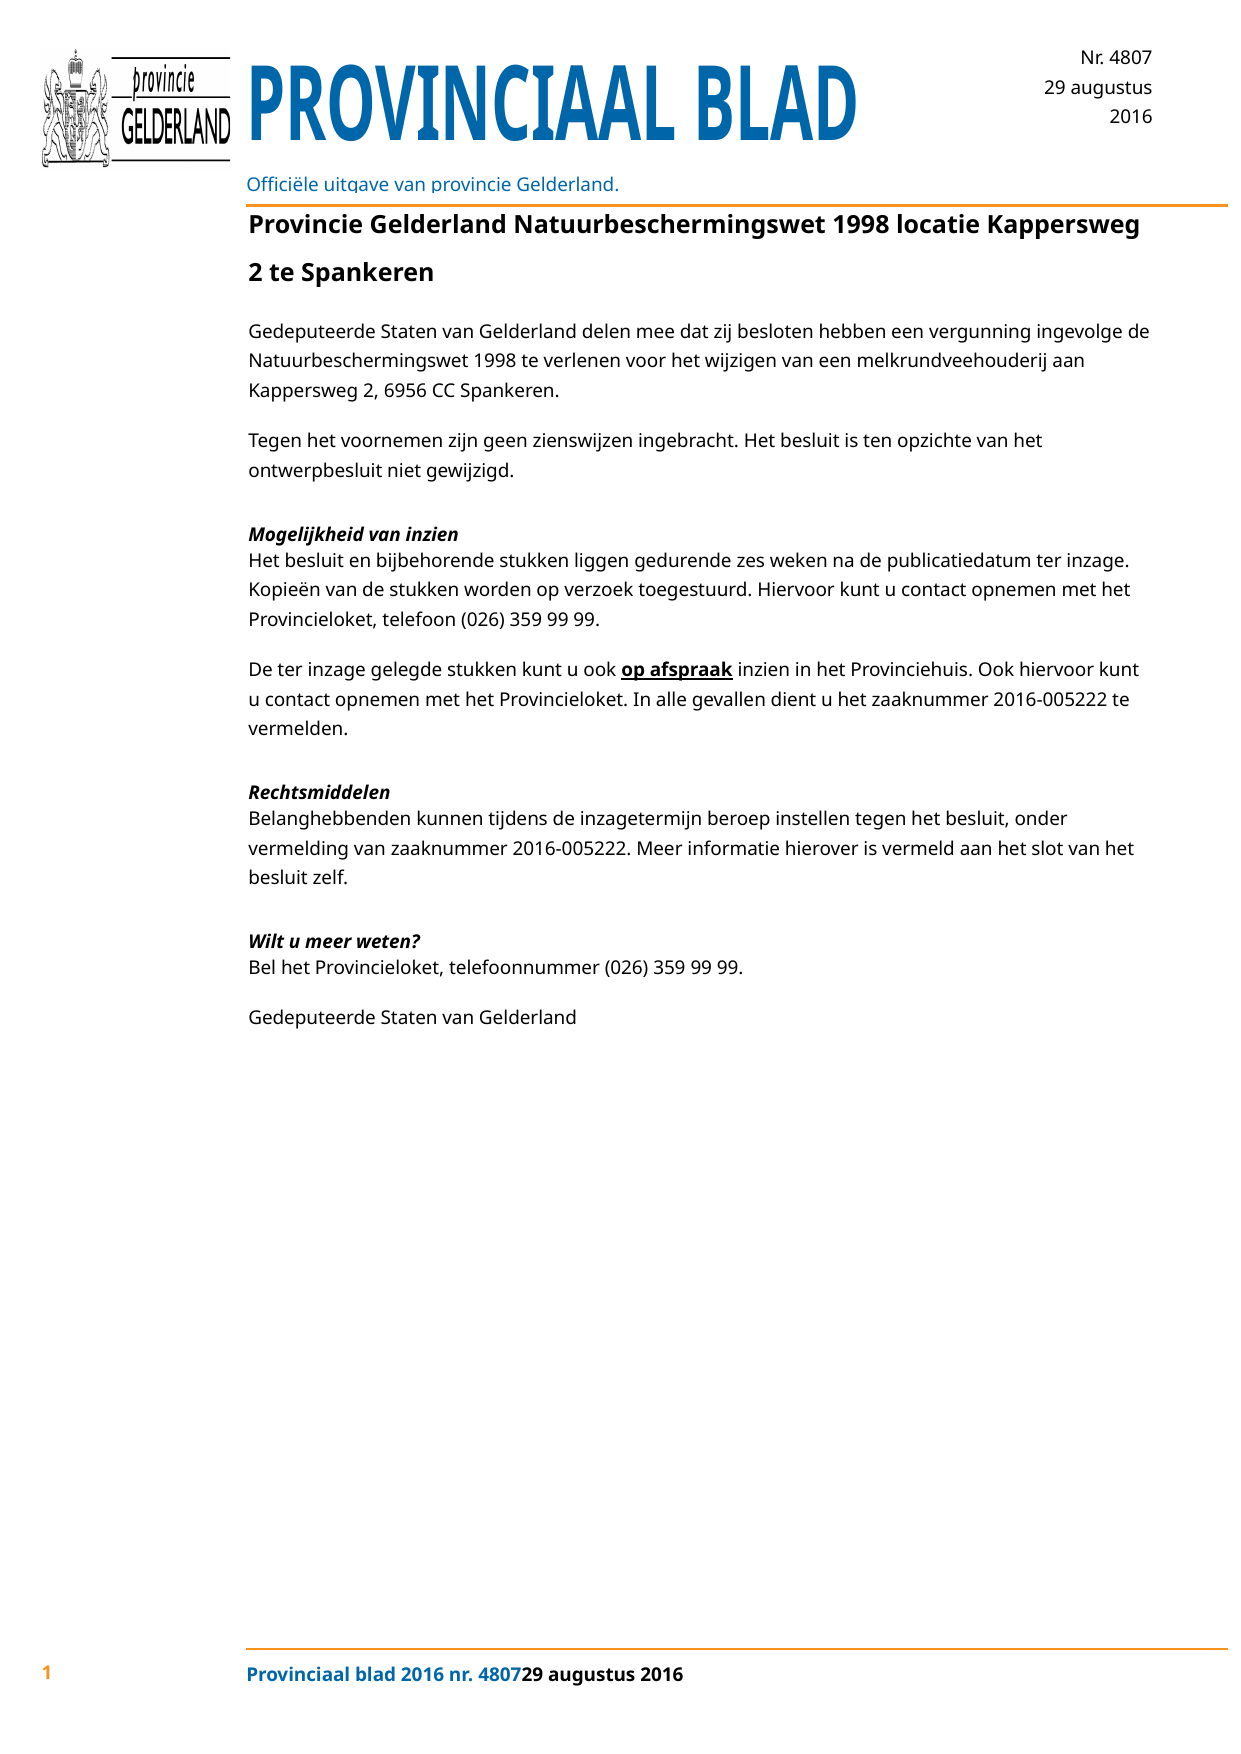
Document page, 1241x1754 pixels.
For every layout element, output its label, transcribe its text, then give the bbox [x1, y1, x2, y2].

text Het besluit en bijbehorende stukken liggen gedurende zes weken na de publicatiedatum ter inzage. Kopieën van de stukken worden op verzoek toegestuurd. Hiervoor kunt u contact opnemen met het Provincieloket, telefoon (026) 359 99 99. [248, 547, 1152, 632]
text Gedeputeerde Staten van Gelderland delen mee dat zij besloten hebben een vergunning ingevolge de Natuurbeschermingswet 1998 te verlenen voor het wijzigen van een melkrundveehouderij aan Kappersweg 2, 6956 CC Spankeren. [248, 318, 1152, 403]
text Tegen het voornemen zijn geen zienswijzen ingebracht. Het besluit is ten opzichte van het ontwerpbesluit niet gewijzigd. [248, 427, 1152, 483]
picture [41, 47, 231, 172]
text Wilt u meer weten? [248, 928, 1152, 954]
text De ter inzage gelegde stukken kunt u ook op afspraak inzien in het Provinciehuis. Ook hiervoor kunt u contact opnemen met het Provincieloket. In alle gevallen dient u het zaaknummer 2016-005222 te vermelden. [248, 656, 1152, 741]
text Gedeputeerde Staten van Gelderland [248, 1004, 1152, 1030]
text Mogelijkheid van inzien [248, 521, 1152, 547]
text Provincie Gelderland Natuurbeschermingswet 1998 locatie Kappersweg 2 te Spankeren [248, 207, 1152, 288]
text Rechtsmiddelen [248, 779, 1152, 805]
text Belanghebbenden kunnen tijdens de inzagetermijn beroep instellen tegen het besluit, onder vermelding van zaaknummer 2016-005222. Meer informatie hierover is vermeld aan het slot van het besluit zelf. [248, 805, 1152, 890]
text Bel het Provincieloket, telefoonnummer (026) 359 99 99. [248, 954, 1152, 980]
